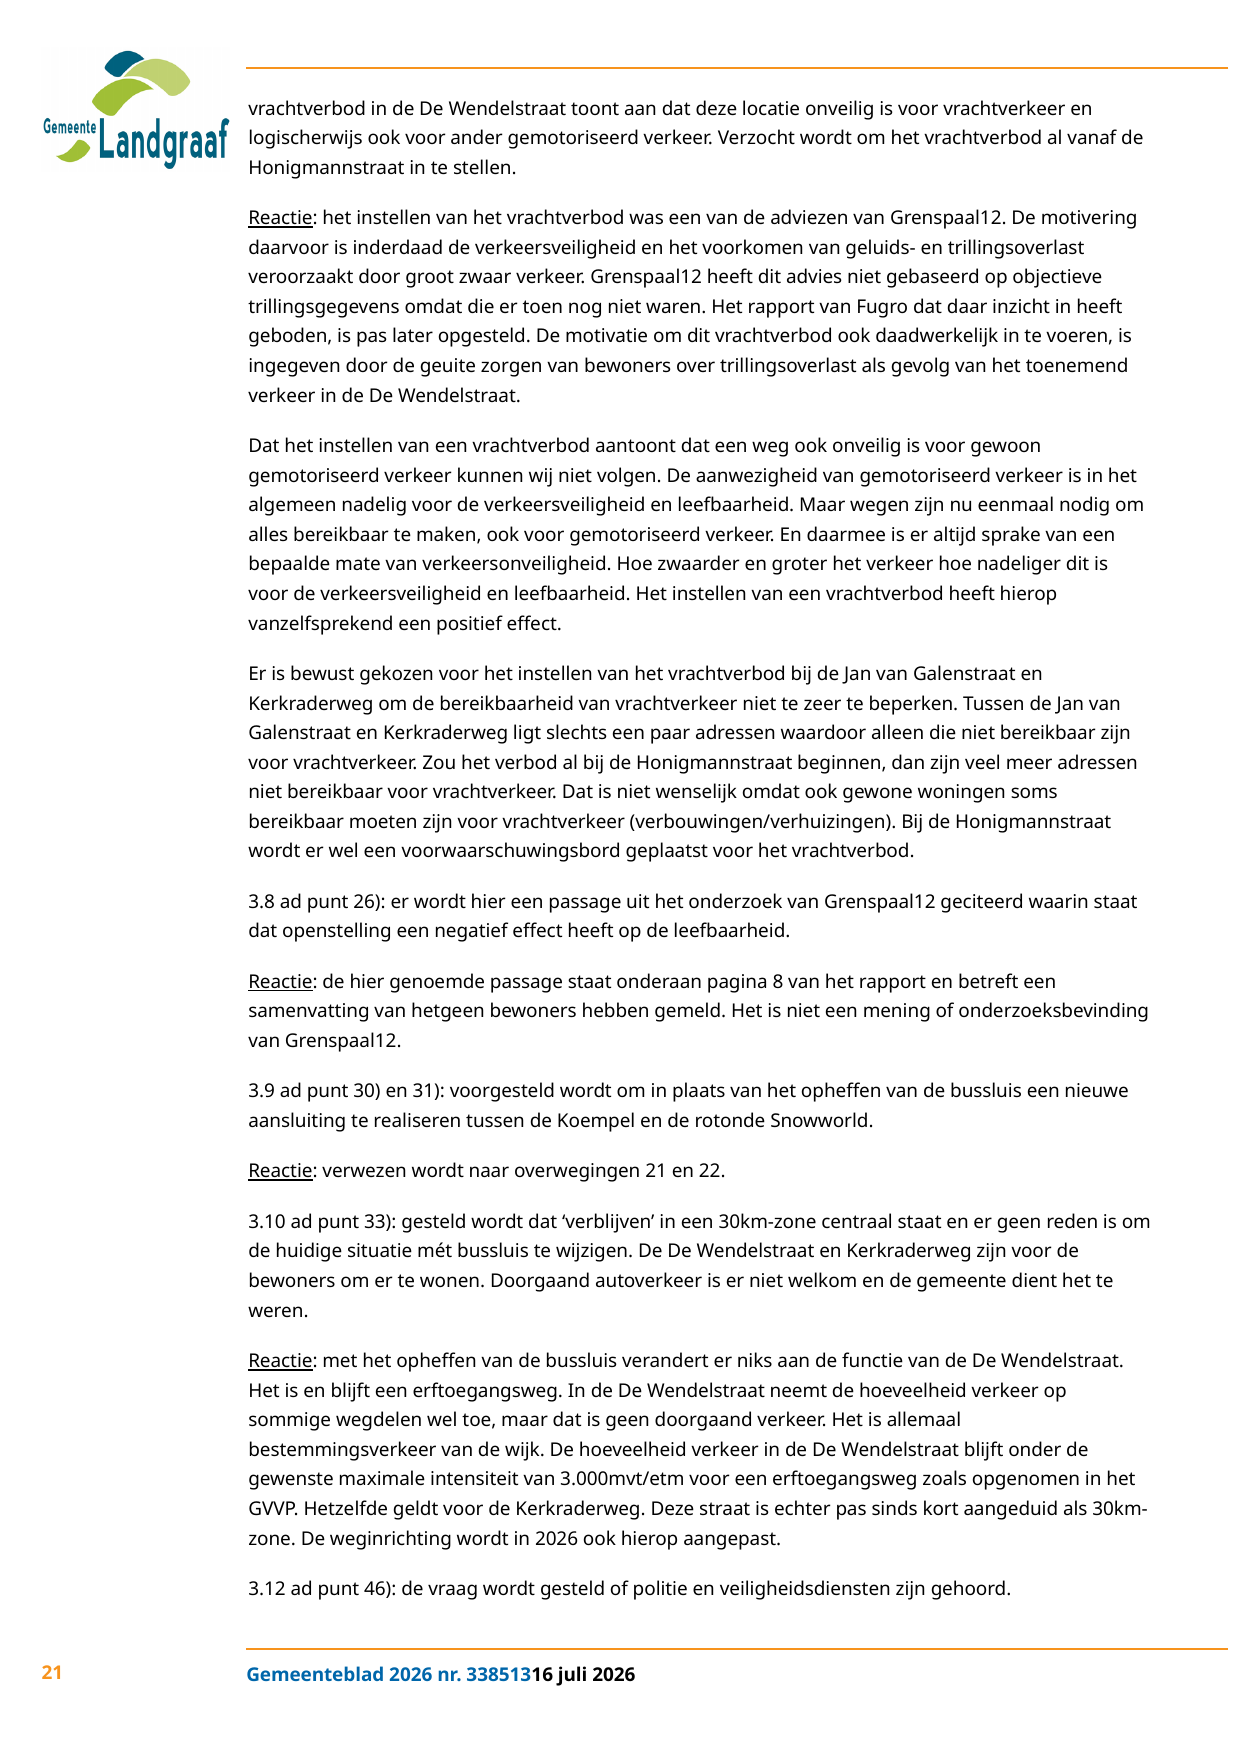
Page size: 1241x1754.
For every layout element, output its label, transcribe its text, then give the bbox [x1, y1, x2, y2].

text Dat het instellen van een vrachtverbod aantoont dat een weg ook onveilig is voor gewoon gemotoriseerd verkeer kunnen wij niet volgen. De aanwezigheid van gemotoriseerd verkeer is in het algemeen nadelig voor de verkeersveiligheid en leefbaarheid. Maar wegen zijn nu eenmaal nodig om alles bereikbaar te maken, ook voor gemotoriseerd verkeer. En daarmee is er altijd sprake van een bepaalde mate van verkeersonveiligheid. Hoe zwaarder en groter het verkeer hoe nadeliger dit is voor de verkeersveiligheid en leefbaarheid. Het instellen van een vrachtverbod heeft hierop vanzelfsprekend een positief effect. [248, 432, 1152, 636]
text Er is bewust gekozen voor het instellen van het vrachtverbod bij de Jan van Galenstraat en Kerkraderweg om de bereikbaarheid van vrachtverkeer niet te zeer te beperken. Tussen de Jan van Galenstraat en Kerkraderweg ligt slechts een paar adressen waardoor alleen die niet bereikbaar zijn voor vrachtverkeer. Zou het verbod al bij de Honigmannstraat beginnen, dan zijn veel meer adressen niet bereikbaar voor vrachtverkeer. Dat is niet wenselijk omdat ook gewone woningen soms bereikbaar moeten zijn voor vrachtverkeer (verbouwingen/verhuizingen). Bij de Honigmannstraat wordt er wel een voorwaarschuwingsbord geplaatst voor het vrachtverbod. [248, 660, 1152, 863]
text Reactie: verwezen wordt naar overwegingen 21 en 22. [248, 1158, 1152, 1183]
text 3.9 ad punt 30) en 31): voorgesteld wordt om in plaats van het opheffen van de bussluis een nieuwe aansluiting te realiseren tussen de Koempel en de rotonde Snowworld. [248, 1078, 1152, 1133]
text Reactie: met het opheffen van de bussluis verandert er niks aan de functie van de De Wendelstraat. Het is en blijft een erftoegangsweg. In de De Wendelstraat neemt de hoeveelheid verkeer op sommige wegdelen wel toe, maar dat is geen doorgaand verkeer. Het is allemaal bestemmingsverkeer van de wijk. De hoeveelheid verkeer in de De Wendelstraat blijft onder de gewenste maximale intensiteit van 3.000mvt/etm voor een erftoegangsweg zoals opgenomen in het GVVP. Hetzelfde geldt voor de Kerkraderweg. Deze straat is echter pas sinds kort aangeduid als 30km-zone. De weginrichting wordt in 2026 ook hierop aangepast. [248, 1347, 1152, 1551]
text Reactie: de hier genoemde passage staat onderaan pagina 8 van het rapport en betreft een samenvatting van hetgeen bewoners hebben gemeld. Het is niet een mening of onderzoeksbevinding van Grenspaal12. [248, 968, 1152, 1053]
text 3.12 ad punt 46): de vraag wordt gesteld of politie en veiligheidsdiensten zijn gehoord. [248, 1575, 1152, 1601]
text Reactie: het instellen van het vrachtverbod was een van de adviezen van Grenspaal12. De motivering daarvoor is inderdaad de verkeersveiligheid en het voorkomen van geluids- en trillingsoverlast veroorzaakt door groot zwaar verkeer. Grenspaal12 heeft dit advies niet gebaseerd op objectieve trillingsgegevens omdat die er toen nog niet waren. Het rapport van Fugro dat daar inzicht in heeft geboden, is pas later opgesteld. De motivatie om dit vrachtverbod ook daadwerkelijk in te voeren, is ingegeven door de geuite zorgen van bewoners over trillingsoverlast als gevolg van het toenemend verkeer in de De Wendelstraat. [248, 204, 1152, 408]
picture [41, 47, 231, 172]
text vrachtverbod in de De Wendelstraat toont aan dat deze locatie onveilig is voor vrachtverkeer en logischerwijs ook voor ander gemotoriseerd verkeer. Verzocht wordt om het vrachtverbod al vanaf de Honigmannstraat in te stellen. [248, 95, 1152, 180]
text 3.8 ad punt 26): er wordt hier een passage uit het onderzoek van Grenspaal12 geciteerd waarin staat dat openstelling een negatief effect heeft op de leefbaarheid. [248, 888, 1152, 943]
text 3.10 ad punt 33): gesteld wordt dat ‘verblijven’ in een 30km-zone centraal staat en er geen reden is om de huidige situatie mét bussluis te wijzigen. De De Wendelstraat en Kerkraderweg zijn voor de bewoners om er te wonen. Doorgaand autoverkeer is er niet welkom en de gemeente dient het te weren. [248, 1208, 1152, 1323]
